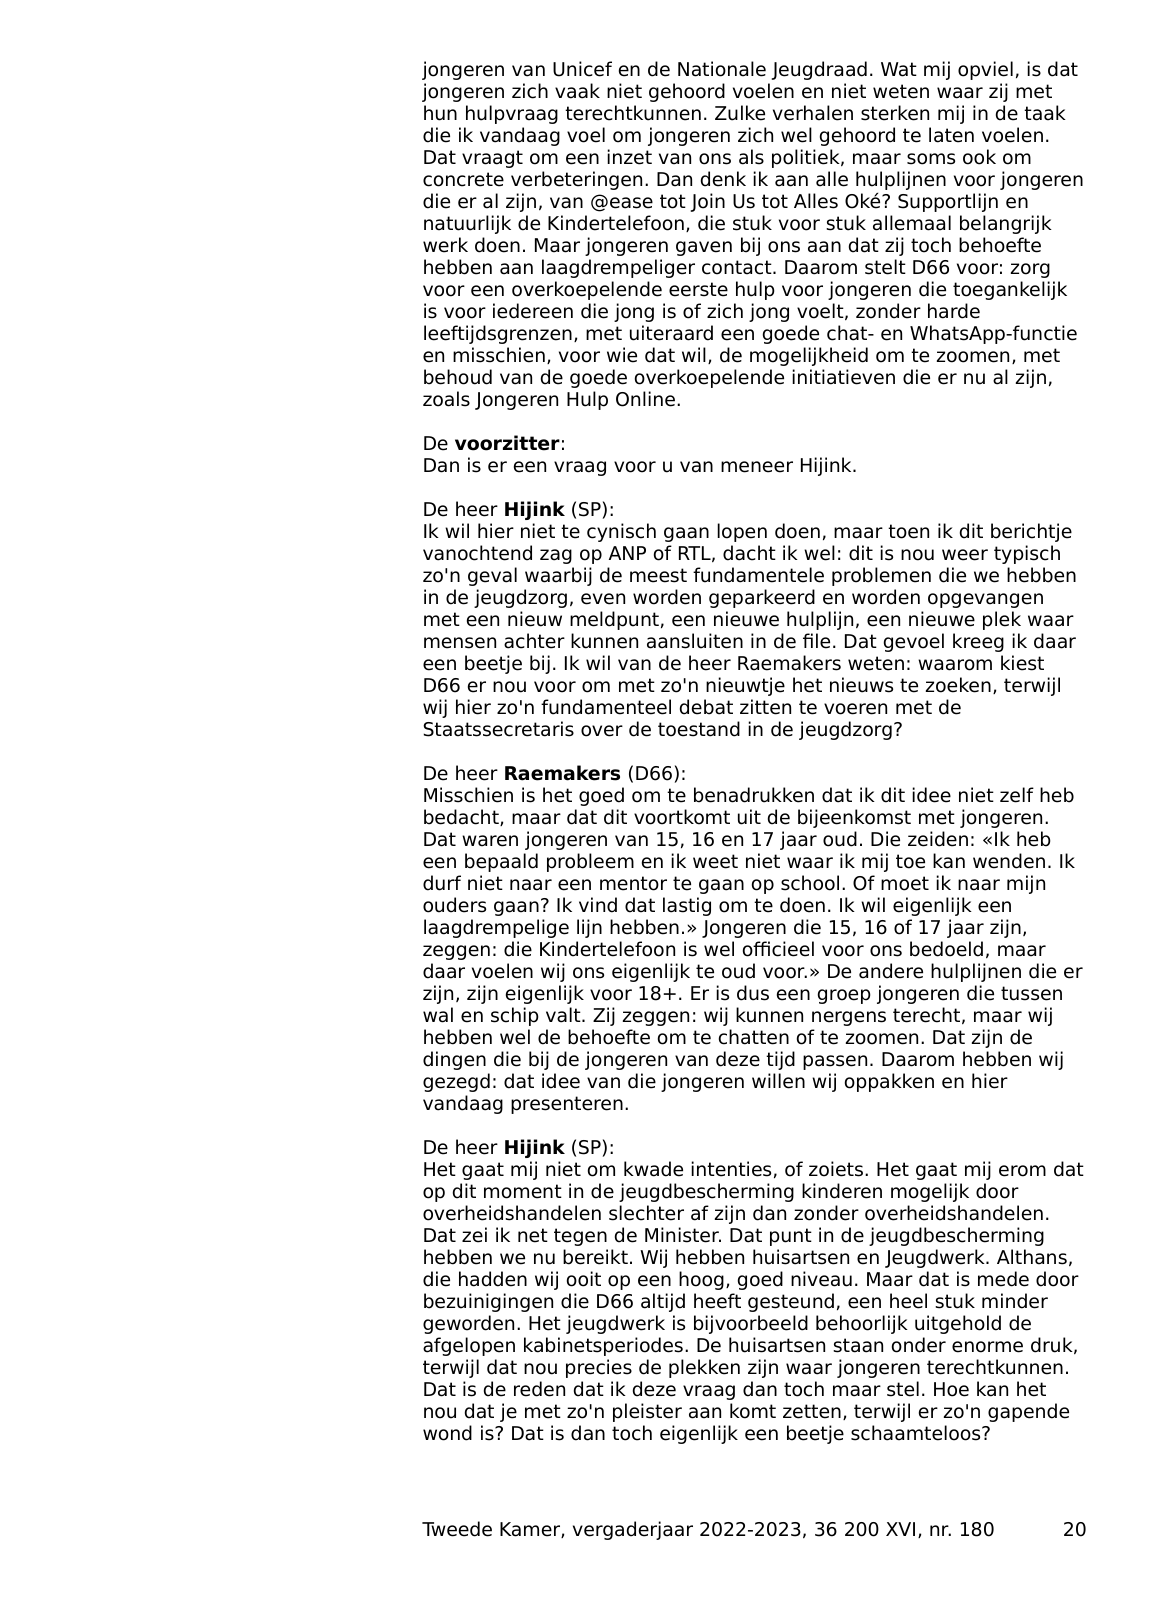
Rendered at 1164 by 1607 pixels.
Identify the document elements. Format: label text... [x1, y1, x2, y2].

text De voorzitter: [422, 433, 1087, 455]
text Ik wil hier niet te cynisch gaan lopen doen, maar toen ik dit berichtje vanochtend zag op ANP of RTL, dacht ik wel: dit is nou weer typisch zo'n geval waarbij de meest fundamentele problemen die we hebben in de jeugdzorg, even worden geparkeerd en worden opgevangen met een nieuw meldpunt, een nieuwe hulplijn, een nieuwe plek waar mensen achter kunnen aansluiten in de file. Dat gevoel kreeg ik daar een beetje bij. Ik wil van de heer Raemakers weten: waarom kiest D66 er nou voor om met zo'n nieuwtje het nieuws te zoeken, terwijl wij hier zo'n fundamenteel debat zitten te voeren met de Staatssecretaris over de toestand in de jeugdzorg? [422, 521, 1087, 741]
text De heer Hijink (SP): [422, 499, 1087, 521]
text De heer Raemakers (D66): [422, 763, 1087, 785]
text Misschien is het goed om te benadrukken dat ik dit idee niet zelf heb bedacht, maar dat dit voortkomt uit de bijeenkomst met jongeren. Dat waren jongeren van 15, 16 en 17 jaar oud. Die zeiden: «Ik heb een bepaald probleem en ik weet niet waar ik mij toe kan wenden. Ik durf niet naar een mentor te gaan op school. Of moet ik naar mijn ouders gaan? Ik vind dat lastig om te doen. Ik wil eigenlijk een laagdrempelige lijn hebben.» Jongeren die 15, 16 of 17 jaar zijn, zeggen: die Kindertelefoon is wel officieel voor ons bedoeld, maar daar voelen wij ons eigenlijk te oud voor.» De andere hulplijnen die er zijn, zijn eigenlijk voor 18+. Er is dus een groep jongeren die tussen wal en schip valt. Zij zeggen: wij kunnen nergens terecht, maar wij hebben wel de behoefte om te chatten of te zoomen. Dat zijn de dingen die bij de jongeren van deze tijd passen. Daarom hebben wij gezegd: dat idee van die jongeren willen wij oppakken en hier vandaag presenteren. [422, 785, 1087, 1115]
text Het gaat mij niet om kwade intenties, of zoiets. Het gaat mij erom dat op dit moment in de jeugdbescherming kinderen mogelijk door overheidshandelen slechter af zijn dan zonder overheidshandelen. Dat zei ik net tegen de Minister. Dat punt in de jeugdbescherming hebben we nu bereikt. Wij hebben huisartsen en Jeugdwerk. Althans, die hadden wij ooit op een hoog, goed niveau. Maar dat is mede door bezuinigingen die D66 altijd heeft gesteund, een heel stuk minder geworden. Het jeugdwerk is bijvoorbeeld behoorlijk uitgehold de afgelopen kabinetsperiodes. De huisartsen staan onder enorme druk, terwijl dat nou precies de plekken zijn waar jongeren terechtkunnen. Dat is de reden dat ik deze vraag dan toch maar stel. Hoe kan het nou dat je met zo'n pleister aan komt zetten, terwijl er zo'n gapende wond is? Dat is dan toch eigenlijk een beetje schaamteloos? [422, 1159, 1087, 1444]
text De heer Hijink (SP): [422, 1137, 1087, 1159]
text Dan is er een vraag voor u van meneer Hijink. [422, 455, 1087, 477]
text jongeren van Unicef en de Nationale Jeugdraad. Wat mij opviel, is dat jongeren zich vaak niet gehoord voelen en niet weten waar zij met hun hulpvraag terechtkunnen. Zulke verhalen sterken mij in de taak die ik vandaag voel om jongeren zich wel gehoord te laten voelen. Dat vraagt om een inzet van ons als politiek, maar soms ook om concrete verbeteringen. Dan denk ik aan alle hulplijnen voor jongeren die er al zijn, van @ease tot Join Us tot Alles Oké? Supportlijn en natuurlijk de Kindertelefoon, die stuk voor stuk allemaal belangrijk werk doen. Maar jongeren gaven bij ons aan dat zij toch behoefte hebben aan laagdrempeliger contact. Daarom stelt D66 voor: zorg voor een overkoepelende eerste hulp voor jongeren die toegankelijk is voor iedereen die jong is of zich jong voelt, zonder harde leeftijdsgrenzen, met uiteraard een goede chat- en WhatsApp-functie en misschien, voor wie dat wil, de mogelijkheid om te zoomen, met behoud van de goede overkoepelende initiatieven die er nu al zijn, zoals Jongeren Hulp Online. [422, 59, 1087, 411]
